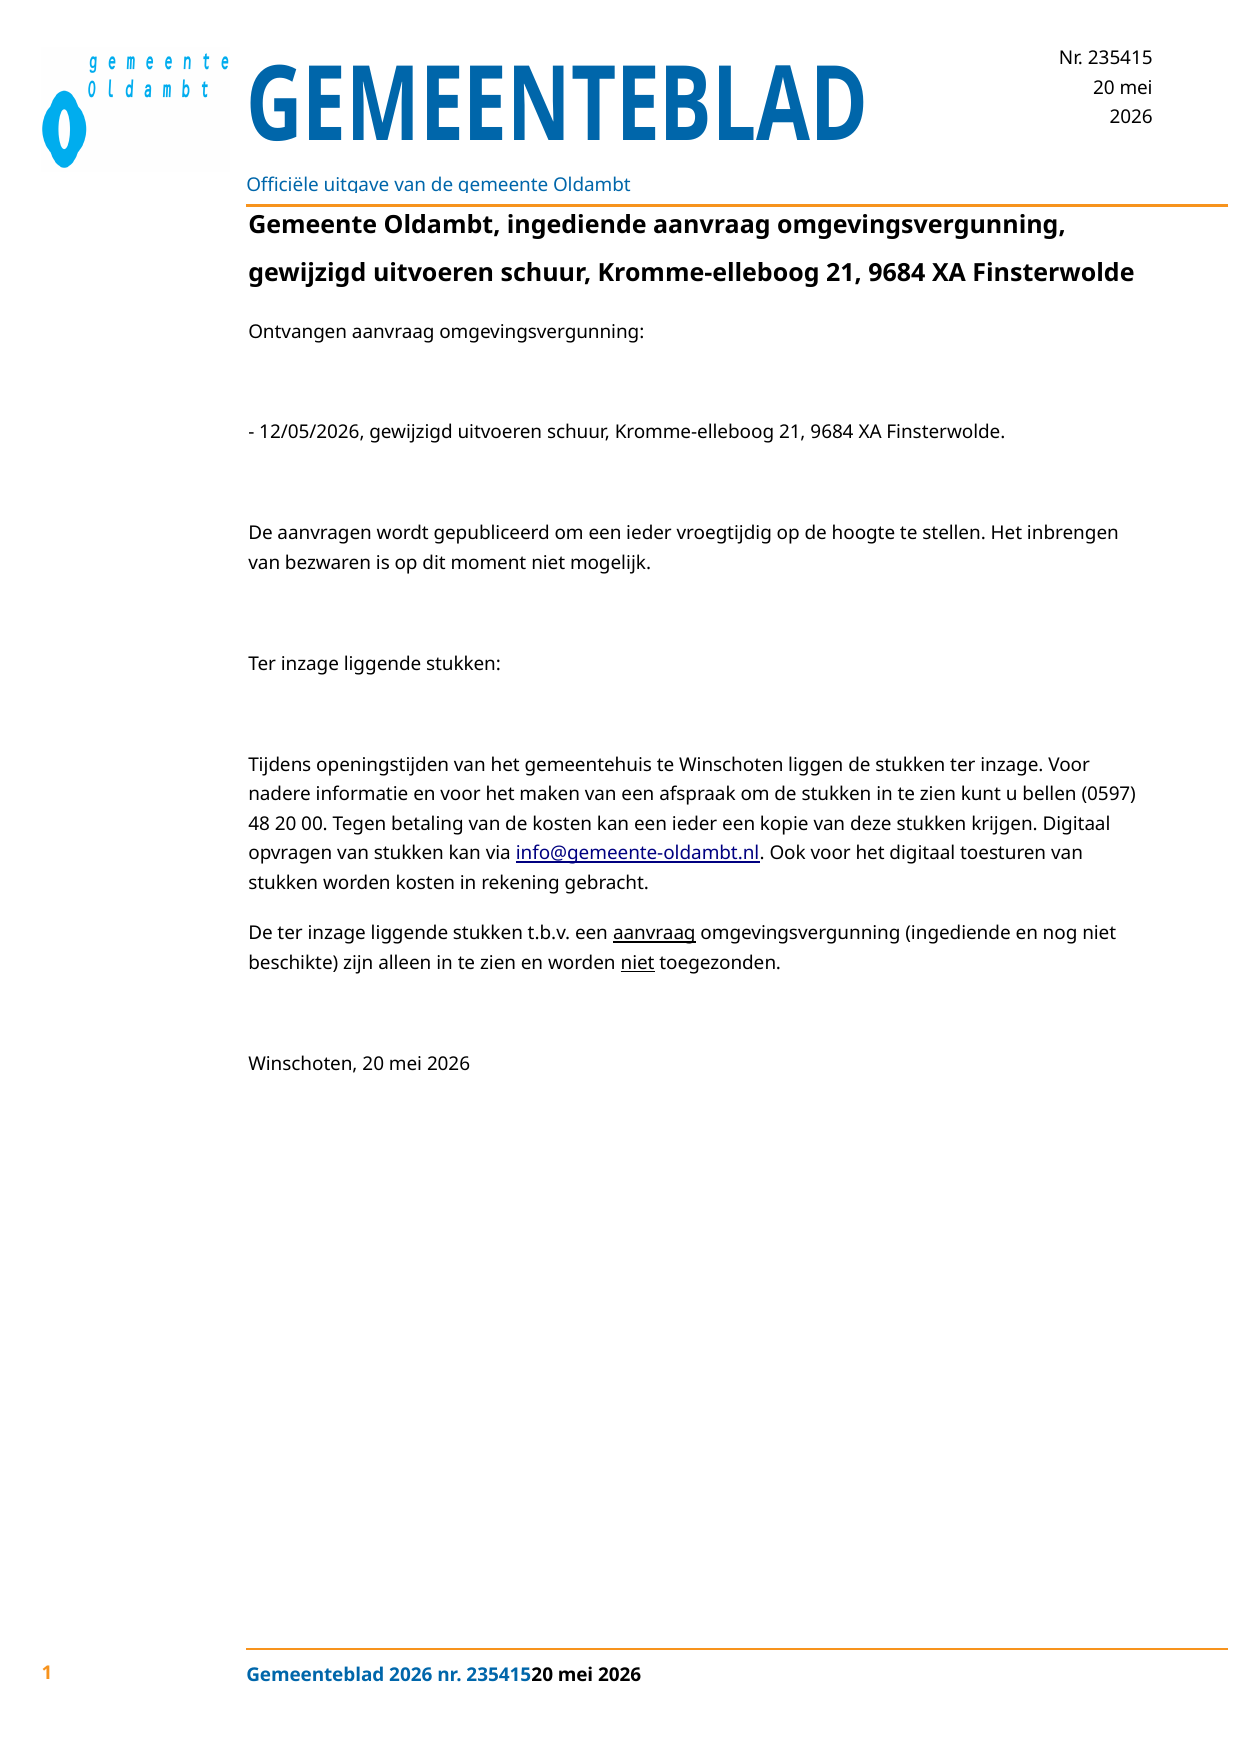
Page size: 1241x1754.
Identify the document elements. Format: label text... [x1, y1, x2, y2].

text De aanvragen wordt gepubliceerd om een ieder vroegtijdig op de hoogte te stellen. Het inbrengen van bezwaren is op dit moment niet mogelijk. [248, 519, 1152, 575]
text Ontvangen aanvraag omgevingsvergunning: [248, 318, 1152, 344]
text - 12/05/2026, gewijzigd uitvoeren schuur, Kromme-elleboog 21, 9684 XA Finsterwolde. [248, 419, 1152, 444]
text De ter inzage liggende stukken t.b.v. een aanvraag omgevingsvergunning (ingediende en nog niet beschikte) zijn alleen in te zien en worden niet toegezonden. [248, 919, 1152, 975]
text Gemeente Oldambt, ingediende aanvraag omgevingsvergunning, gewijzigd uitvoeren schuur, Kromme-elleboog 21, 9684 XA Finsterwolde [248, 207, 1152, 288]
text Tijdens openingstijden van het gemeentehuis te Winschoten liggen de stukken ter inzage. Voor nadere informatie en voor het maken van een afspraak om de stukken in te zien kunt u bellen (0597) 48 20 00. Tegen betaling van de kosten kan een ieder een kopie van deze stukken krijgen. Digitaal opvragen van stukken kan via info@gemeente-oldambt.nl. Ook voor het digitaal toesturen van stukken worden kosten in rekening gebracht. [248, 751, 1152, 895]
picture [41, 47, 231, 172]
text Winschoten, 20 mei 2026 [248, 1050, 1152, 1076]
text Ter inzage liggende stukken: [248, 650, 1152, 676]
